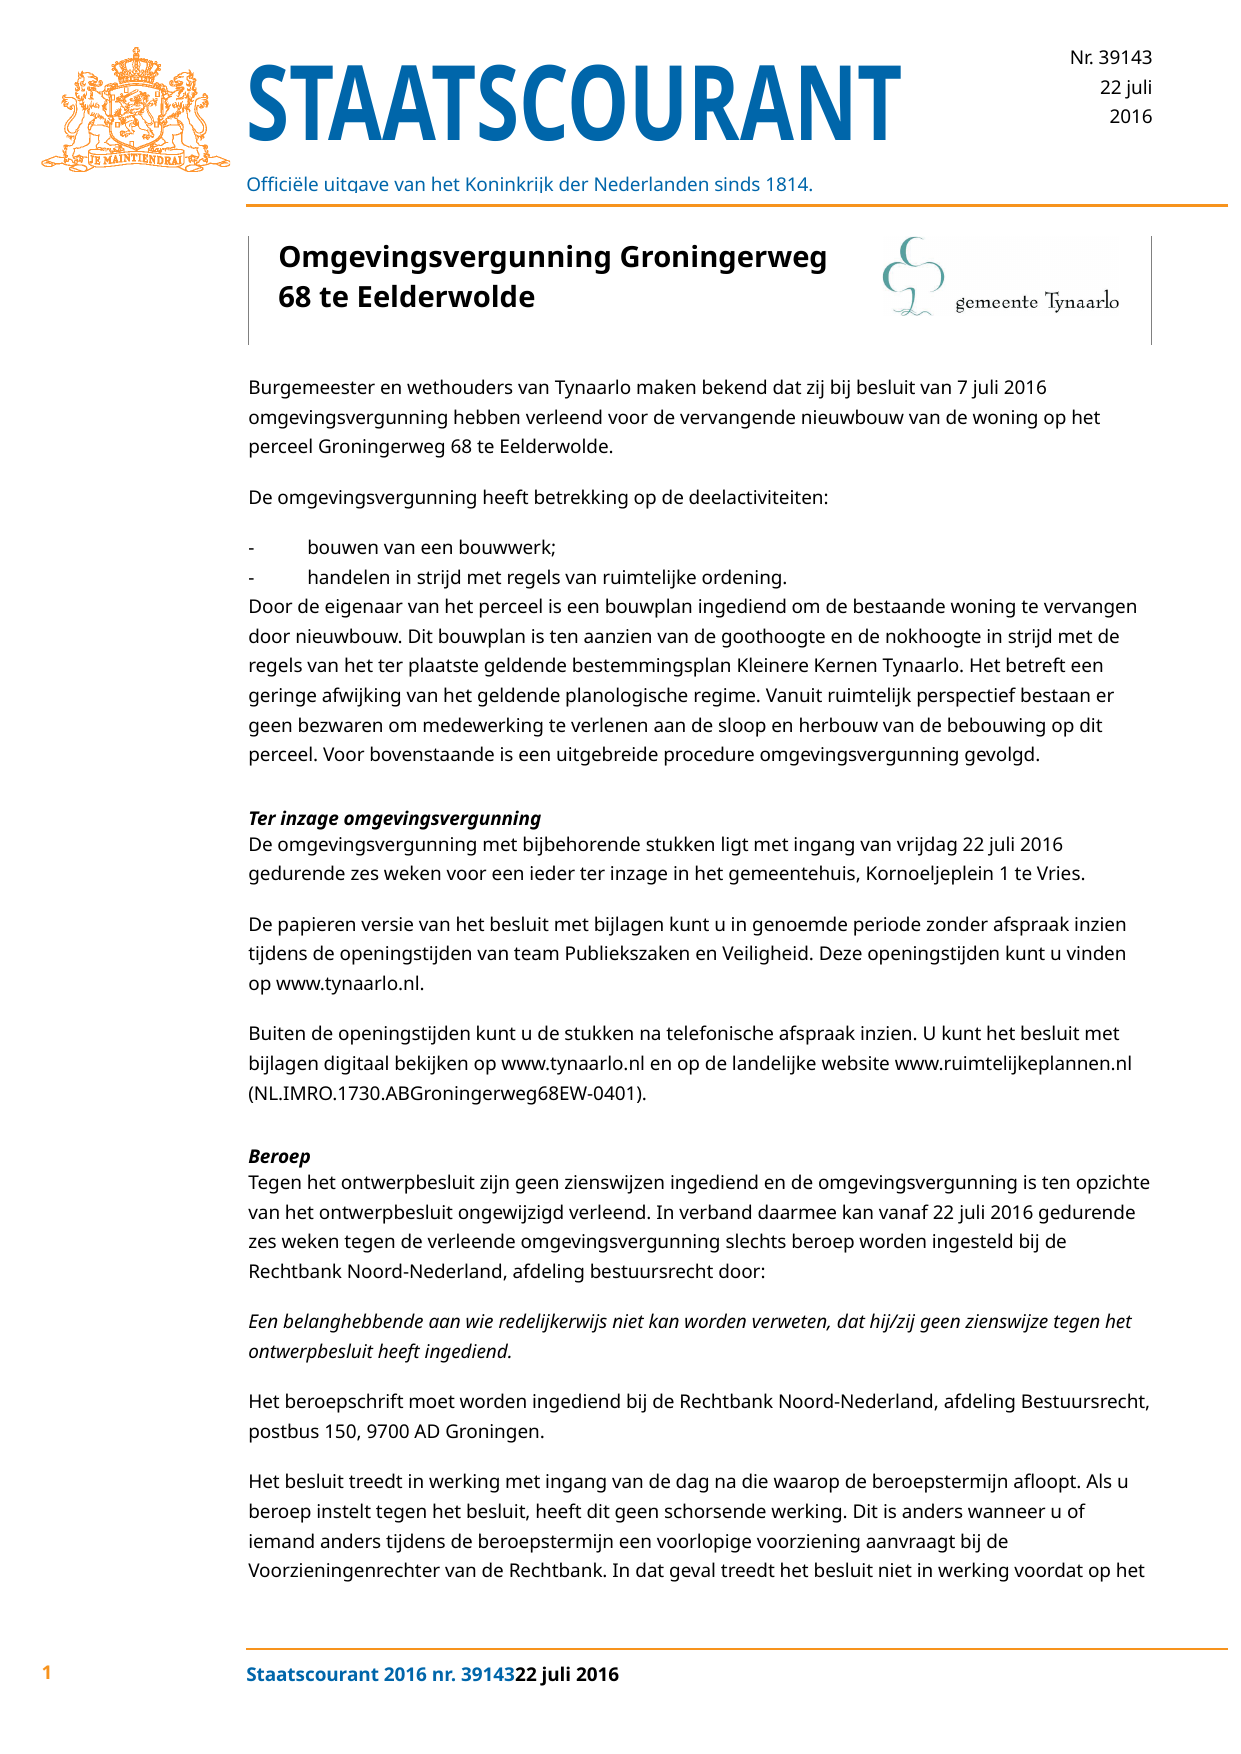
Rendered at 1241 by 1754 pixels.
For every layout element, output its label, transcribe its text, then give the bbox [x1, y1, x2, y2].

text Door de eigenaar van het perceel is een bouwplan ingediend om de bestaande woning te vervangen door nieuwbouw. Dit bouwplan is ten aanzien van de goothoogte en de nokhoogte in strijd met de regels van het ter plaatste geldende bestemmingsplan Kleinere Kernen Tynaarlo. Het betreft een geringe afwijking van het geldende planologische regime. Vanuit ruimtelijk perspectief bestaan er geen bezwaren om medewerking te verlenen aan de sloop en herbouw van de bebouwing op dit perceel. Voor bovenstaande is een uitgebreide procedure omgevingsvergunning gevolgd. [248, 593, 1152, 767]
list bouwen van een bouwwerk; [248, 534, 1152, 560]
text Ter inzage omgevingsvergunning [248, 805, 1152, 831]
picture [41, 47, 231, 172]
text Beroep [248, 1144, 1152, 1169]
text Burgemeester en wethouders van Tynaarlo maken bekend dat zij bij besluit van 7 juli 2016 omgevingsvergunning hebben verleend voor de vervangende nieuwbouw van de woning op het perceel Groningerweg 68 te Eelderwolde. [248, 374, 1152, 459]
table_header [850, 236, 1151, 345]
text De omgevingsvergunning heeft betrekking op de deelactiviteiten: [248, 484, 1152, 509]
list handelen in strijd met regels van ruimtelijke ordening. [248, 564, 1152, 589]
text Tegen het ontwerpbesluit zijn geen zienswijzen ingediend en de omgevingsvergunning is ten opzichte van het ontwerpbesluit ongewijzigd verleend. In verband daarmee kan vanaf 22 juli 2016 gedurende zes weken tegen de verleende omgevingsvergunning slechts beroep worden ingesteld bij de Rechtbank Noord-Nederland, afdeling bestuursrecht door: [248, 1169, 1152, 1284]
text Het beroepschrift moet worden ingediend bij de Rechtbank Noord-Nederland, afdeling Bestuursrecht, postbus 150, 9700 AD Groningen. [248, 1389, 1152, 1444]
text Buiten de openingstijden kunt u de stukken na telefonische afspraak inzien. U kunt het besluit met bijlagen digitaal bekijken op www.tynaarlo.nl en op de landelijke website www.ruimtelijkeplannen.nl (NL.IMRO.1730.ABGroningerweg68EW-0401). [248, 1021, 1152, 1106]
text Het besluit treedt in werking met ingang van de dag na die waarop de beroepstermijn afloopt. Als u beroep instelt tegen het besluit, heeft dit geen schorsende werking. Dit is anders wanneer u of iemand anders tijdens de beroepstermijn een voorlopige voorziening aanvraagt bij de Voorzieningenrechter van de Rechtbank. In dat geval treedt het besluit niet in werking voordat op het [248, 1469, 1152, 1583]
text Een belanghebbende aan wie redelijkerwijs niet kan worden verweten, dat hij/zij geen zienswijze tegen het ontwerpbesluit heeft ingediend. [248, 1309, 1152, 1364]
text De papieren versie van het besluit met bijlagen kunt u in genoemde periode zonder afspraak inzien tijdens de openingstijden van team Publiekszaken en Veiligheid. Deze openingstijden kunt u vinden op www.tynaarlo.nl. [248, 911, 1152, 996]
table_header Omgevingsvergunning Groningerweg 68 te Eelderwolde [249, 236, 850, 345]
picture [882, 236, 1119, 316]
text De omgevingsvergunning met bijbehorende stukken ligt met ingang van vrijdag 22 juli 2016 gedurende zes weken voor een ieder ter inzage in het gemeentehuis, Kornoeljeplein 1 te Vries. [248, 831, 1152, 886]
